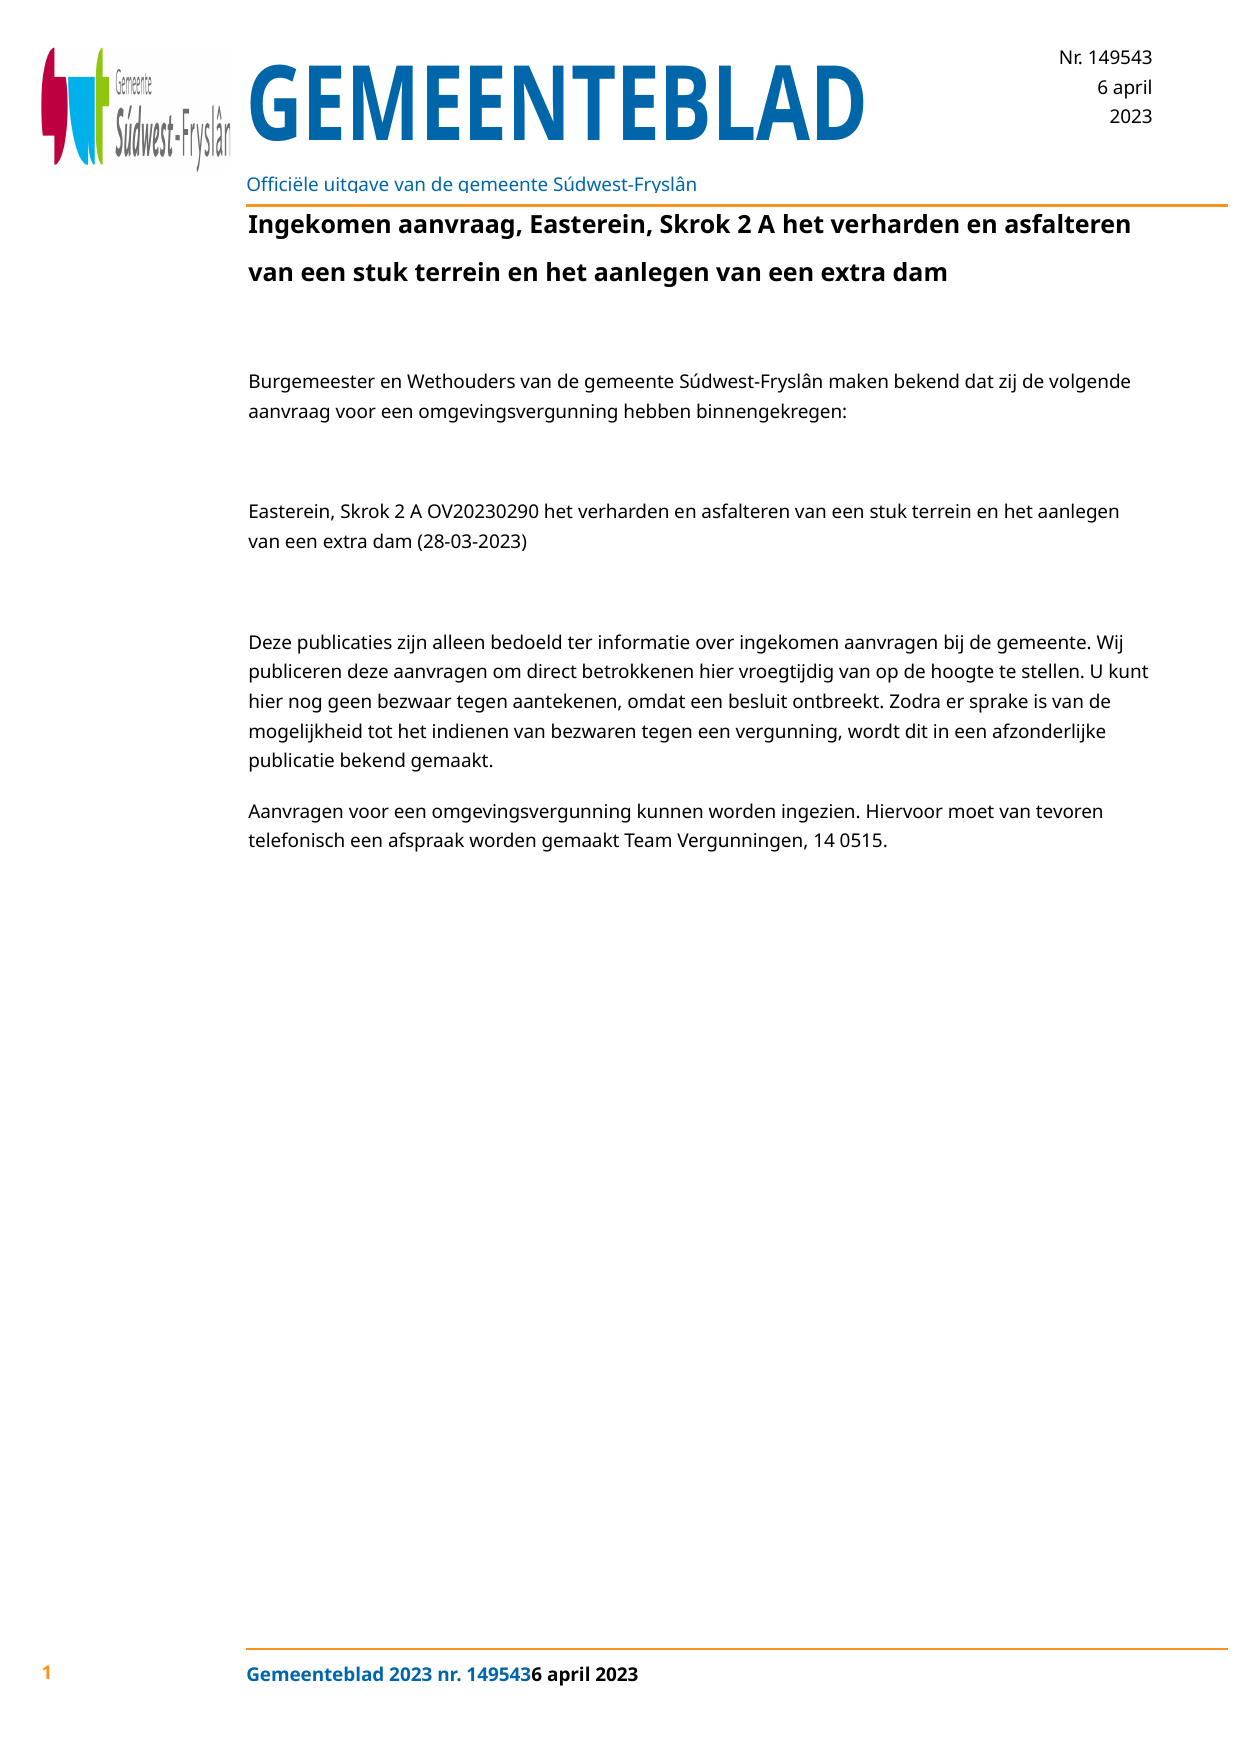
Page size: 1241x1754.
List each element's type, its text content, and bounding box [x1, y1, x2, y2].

text Easterein, Skrok 2 A OV20230290 het verharden en asfalteren van een stuk terrein en het aanlegen van een extra dam (28-03-2023) [248, 499, 1152, 554]
text Burgemeester en Wethouders van de gemeente Súdwest-Fryslân maken bekend dat zij de volgende aanvraag voor een omgevingsvergunning hebben binnengekregen: [248, 368, 1152, 424]
text Aanvragen voor een omgevingsvergunning kunnen worden ingezien. Hiervoor moet van tevoren telefonisch een afspraak worden gemaakt Team Vergunningen, 14 0515. [248, 798, 1152, 853]
text Deze publicaties zijn alleen bedoeld ter informatie over ingekomen aanvragen bij de gemeente. Wij publiceren deze aanvragen om direct betrokkenen hier vroegtijdig van op de hoogte te stellen. U kunt hier nog geen bezwaar tegen aantekenen, omdat een besluit ontbreekt. Zodra er sprake is van de mogelijkheid tot het indienen van bezwaren tegen een vergunning, wordt dit in een afzonderlijke publicatie bekend gemaakt. [248, 629, 1152, 773]
picture [41, 47, 231, 172]
text Ingekomen aanvraag, Easterein, Skrok 2 A het verharden en asfalteren van een stuk terrein en het aanlegen van een extra dam [248, 207, 1152, 288]
